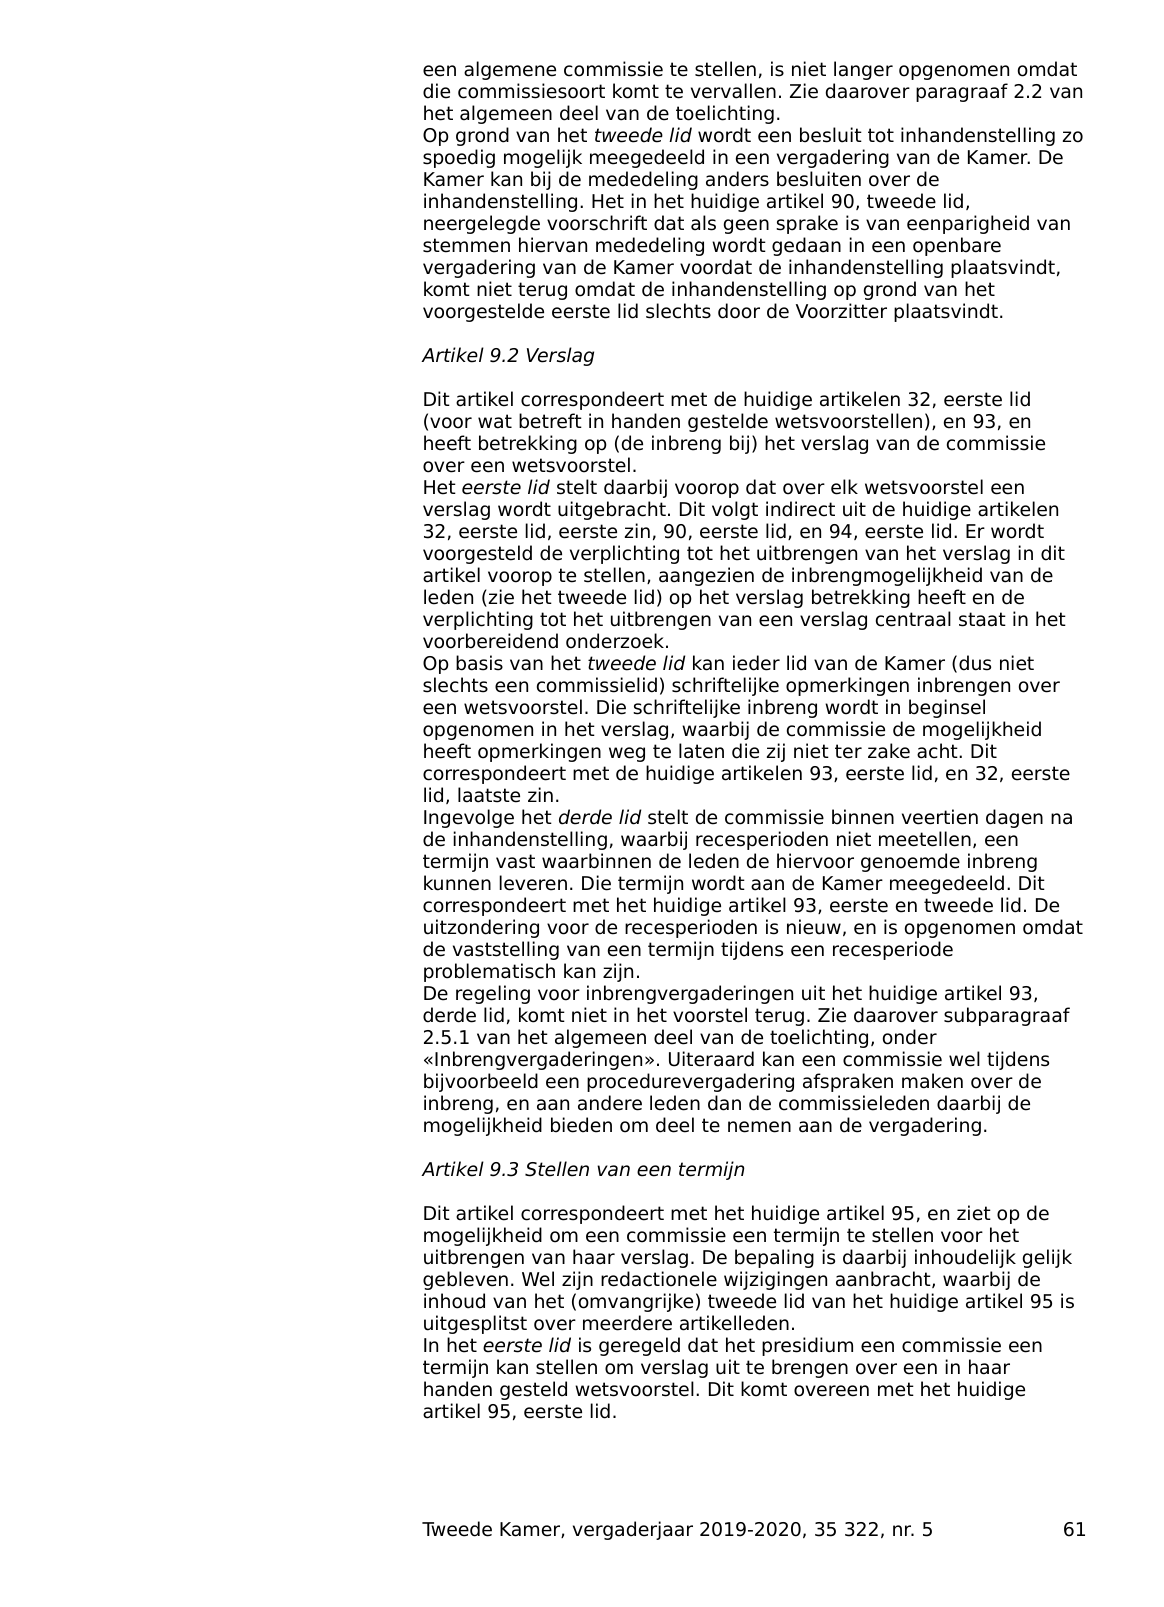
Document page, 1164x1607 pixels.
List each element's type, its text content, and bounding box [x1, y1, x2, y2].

subtitle Artikel 9.2 Verslag [422, 345, 1087, 367]
text Het eerste lid stelt daarbij voorop dat over elk wetsvoorstel een verslag wordt uitgebracht. Dit volgt indirect uit de huidige artikelen 32, eerste lid, eerste zin, 90, eerste lid, en 94, eerste lid. Er wordt voorgesteld de verplichting tot het uitbrengen van het verslag in dit artikel voorop te stellen, aangezien de inbrengmogelijkheid van de leden (zie het tweede lid) op het verslag betrekking heeft en de verplichting tot het uitbrengen van een verslag centraal staat in het voorbereidend onderzoek. [422, 477, 1087, 653]
text De regeling voor inbrengvergaderingen uit het huidige artikel 93, derde lid, komt niet in het voorstel terug. Zie daarover subparagraaf 2.5.1 van het algemeen deel van de toelichting, onder «Inbrengvergaderingen». Uiteraard kan een commissie wel tijdens bijvoorbeeld een procedurevergadering afspraken maken over de inbreng, en aan andere leden dan de commissieleden daarbij de mogelijkheid bieden om deel te nemen aan de vergadering. [422, 983, 1087, 1136]
text Ingevolge het derde lid stelt de commissie binnen veertien dagen na de inhandenstelling, waarbij recesperioden niet meetellen, een termijn vast waarbinnen de leden de hiervoor genoemde inbreng kunnen leveren. Die termijn wordt aan de Kamer meegedeeld. Dit correspondeert met het huidige artikel 93, eerste en tweede lid. De uitzondering voor de recesperioden is nieuw, en is opgenomen omdat de vaststelling van een termijn tijdens een recesperiode problematisch kan zijn. [422, 807, 1087, 983]
subtitle Artikel 9.3 Stellen van een termijn [422, 1159, 1087, 1181]
text een algemene commissie te stellen, is niet langer opgenomen omdat die commissiesoort komt te vervallen. Zie daarover paragraaf 2.2 van het algemeen deel van de toelichting. [422, 59, 1087, 125]
text Dit artikel correspondeert met het huidige artikel 95, en ziet op de mogelijkheid om een commissie een termijn te stellen voor het uitbrengen van haar verslag. De bepaling is daarbij inhoudelijk gelijk gebleven. Wel zijn redactionele wijzigingen aanbracht, waarbij de inhoud van het (omvangrijke) tweede lid van het huidige artikel 95 is uitgesplitst over meerdere artikelleden. [422, 1203, 1087, 1335]
text Op basis van het tweede lid kan ieder lid van de Kamer (dus niet slechts een commissielid) schriftelijke opmerkingen inbrengen over een wetsvoorstel. Die schriftelijke inbreng wordt in beginsel opgenomen in het verslag, waarbij de commissie de mogelijkheid heeft opmerkingen weg te laten die zij niet ter zake acht. Dit correspondeert met de huidige artikelen 93, eerste lid, en 32, eerste lid, laatste zin. [422, 653, 1087, 807]
text Dit artikel correspondeert met de huidige artikelen 32, eerste lid (voor wat betreft in handen gestelde wetsvoorstellen), en 93, en heeft betrekking op (de inbreng bij) het verslag van de commissie over een wetsvoorstel. [422, 389, 1087, 477]
text Op grond van het tweede lid wordt een besluit tot inhandenstelling zo spoedig mogelijk meegedeeld in een vergadering van de Kamer. De Kamer kan bij de mededeling anders besluiten over de inhandenstelling. Het in het huidige artikel 90, tweede lid, neergelegde voorschrift dat als geen sprake is van eenparigheid van stemmen hiervan mededeling wordt gedaan in een openbare vergadering van de Kamer voordat de inhandenstelling plaatsvindt, komt niet terug omdat de inhandenstelling op grond van het voorgestelde eerste lid slechts door de Voorzitter plaatsvindt. [422, 125, 1087, 323]
text In het eerste lid is geregeld dat het presidium een commissie een termijn kan stellen om verslag uit te brengen over een in haar handen gesteld wetsvoorstel. Dit komt overeen met het huidige artikel 95, eerste lid. [422, 1335, 1087, 1423]
